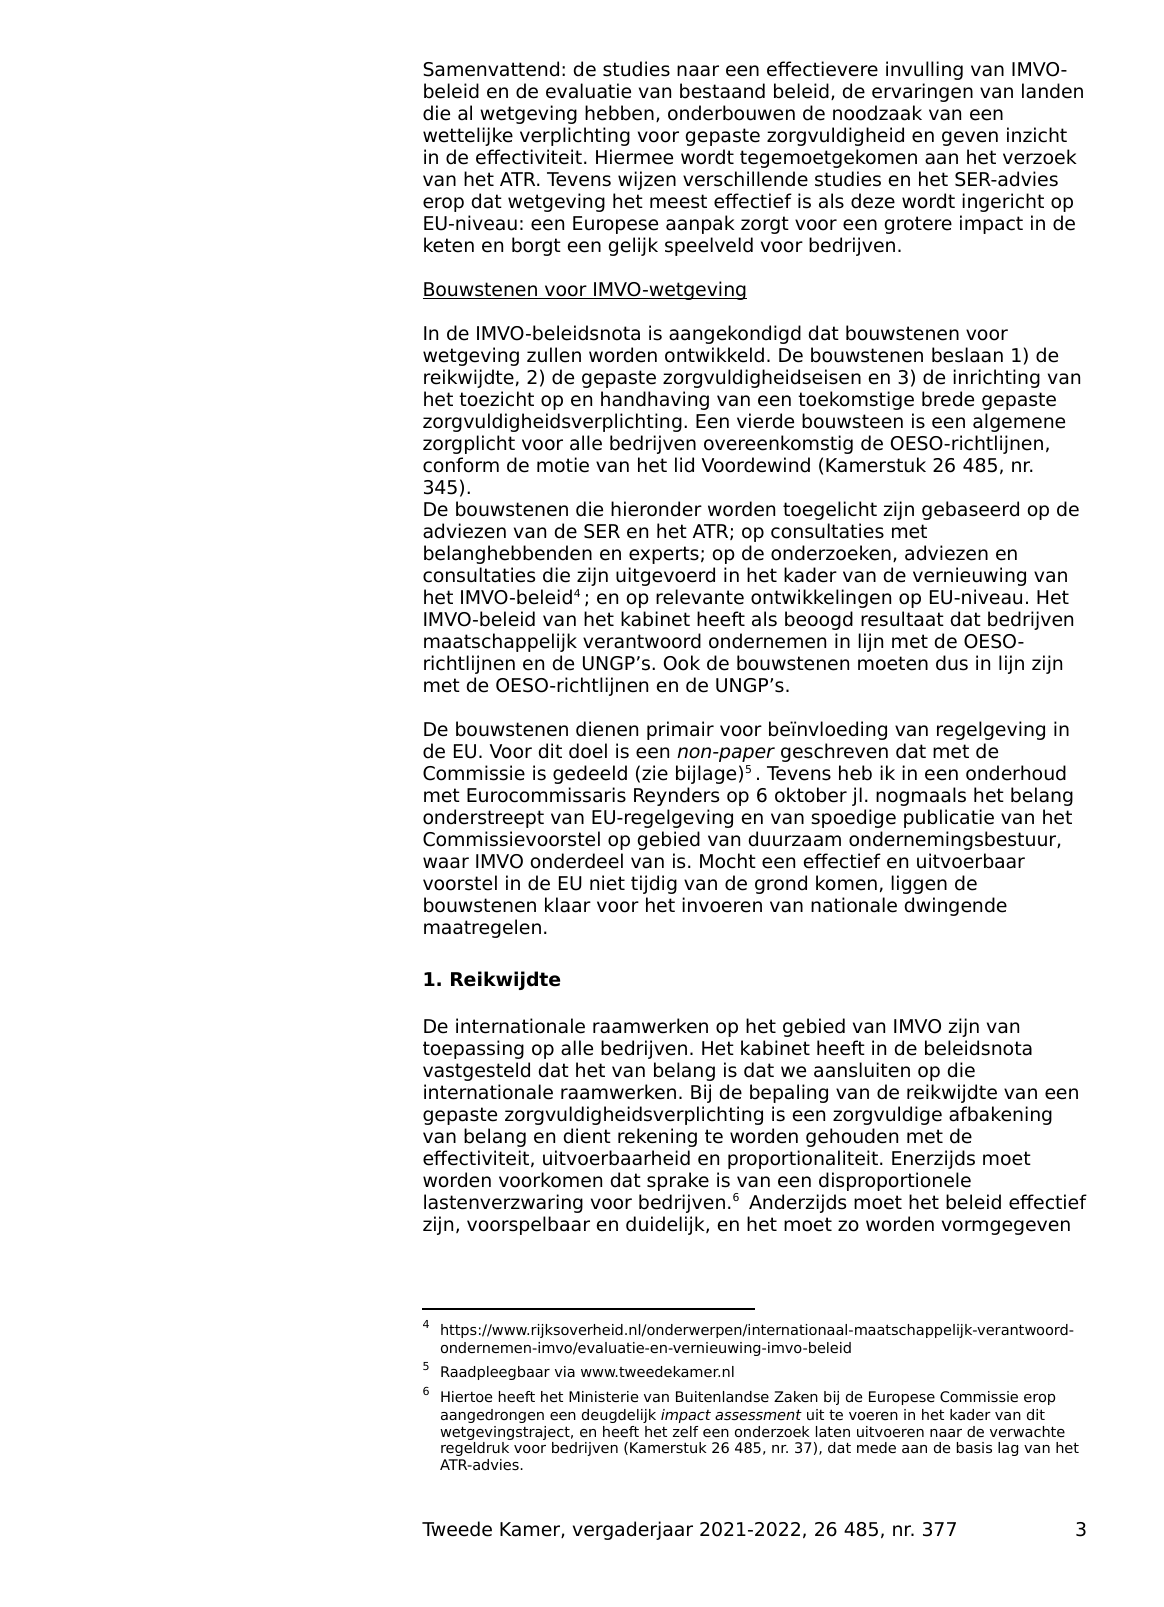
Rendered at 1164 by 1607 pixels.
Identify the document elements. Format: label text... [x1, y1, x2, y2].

text In de IMVO-beleidsnota is aangekondigd dat bouwstenen voor wetgeving zullen worden ontwikkeld. De bouwstenen beslaan 1) de reikwijdte, 2) de gepaste zorgvuldigheidseisen en 3) de inrichting van het toezicht op en handhaving van een toekomstige brede gepaste zorgvuldigheidsverplichting. Een vierde bouwsteen is een algemene zorgplicht voor alle bedrijven overeenkomstig de OESO-richtlijnen, conform de motie van het lid Voordewind (Kamerstuk 26 485, nr. 345). [422, 323, 1087, 499]
text De internationale raamwerken op het gebied van IMVO zijn van toepassing op alle bedrijven. Het kabinet heeft in de beleidsnota vastgesteld dat het van belang is dat we aansluiten op die internationale raamwerken. Bij de bepaling van de reikwijdte van een gepaste zorgvuldigheidsverplichting is een zorgvuldige afbakening van belang en dient rekening te worden gehouden met de effectiviteit, uitvoerbaarheid en proportionaliteit. Enerzijds moet worden voorkomen dat sprake is van een disproportionele lastenverzwaring voor bedrijven. Anderzijds moet het beleid effectief zijn, voorspelbaar en duidelijk, en het moet zo worden vormgegeven [422, 1016, 1087, 1236]
subtitle 1. Reikwijdte [422, 969, 1087, 991]
text Samenvattend: de studies naar een effectievere invulling van IMVO-beleid en de evaluatie van bestaand beleid, de ervaringen van landen die al wetgeving hebben, onderbouwen de noodzaak van een wettelijke verplichting voor gepaste zorgvuldigheid en geven inzicht in de effectiviteit. Hiermee wordt tegemoetgekomen aan het verzoek van het ATR. Tevens wijzen verschillende studies en het SER-advies erop dat wetgeving het meest effectief is als deze wordt ingericht op EU-niveau: een Europese aanpak zorgt voor een grotere impact in de keten en borgt een gelijk speelveld voor bedrijven. [422, 59, 1087, 257]
text Hiertoe heeft het Ministerie van Buitenlandse Zaken bij de Europese Commissie erop aangedrongen een deugdelijk impact assessment uit te voeren in het kader van dit wetgevingstraject, en heeft het zelf een onderzoek laten uitvoeren naar de verwachte regeldruk voor bedrijven (Kamerstuk 26 485, nr. 37), dat mede aan de basis lag van het ATR-advies. [422, 1385, 1087, 1474]
text Raadpleegbaar via www.tweedekamer.nl [422, 1360, 1087, 1382]
text De bouwstenen die hieronder worden toegelicht zijn gebaseerd op de adviezen van de SER en het ATR; op consultaties met belanghebbenden en experts; op de onderzoeken, adviezen en consultaties die zijn uitgevoerd in het kader van de vernieuwing van het IMVO-beleid; en op relevante ontwikkelingen op EU-niveau. Het IMVO-beleid van het kabinet heeft als beoogd resultaat dat bedrijven maatschappelijk verantwoord ondernemen in lijn met de OESO-richtlijnen en de UNGP’s. Ook de bouwstenen moeten dus in lijn zijn met de OESO-richtlijnen en de UNGP’s. [422, 499, 1087, 697]
subtitle Bouwstenen voor IMVO-wetgeving [422, 279, 1087, 301]
text De bouwstenen dienen primair voor beïnvloeding van regelgeving in de EU. Voor dit doel is een non-paper geschreven dat met de Commissie is gedeeld (zie bijlage). Tevens heb ik in een onderhoud met Eurocommissaris Reynders op 6 oktober jl. nogmaals het belang onderstreept van EU-regelgeving en van spoedige publicatie van het Commissievoorstel op gebied van duurzaam ondernemingsbestuur, waar IMVO onderdeel van is. Mocht een effectief en uitvoerbaar voorstel in de EU niet tijdig van de grond komen, liggen de bouwstenen klaar voor het invoeren van nationale dwingende maatregelen. [422, 719, 1087, 939]
text https://www.rijksoverheid.nl/onderwerpen/internationaal-maatschappelijk-verantwoord-ondernemen-imvo/evaluatie-en-vernieuwing-imvo-beleid [422, 1318, 1087, 1357]
